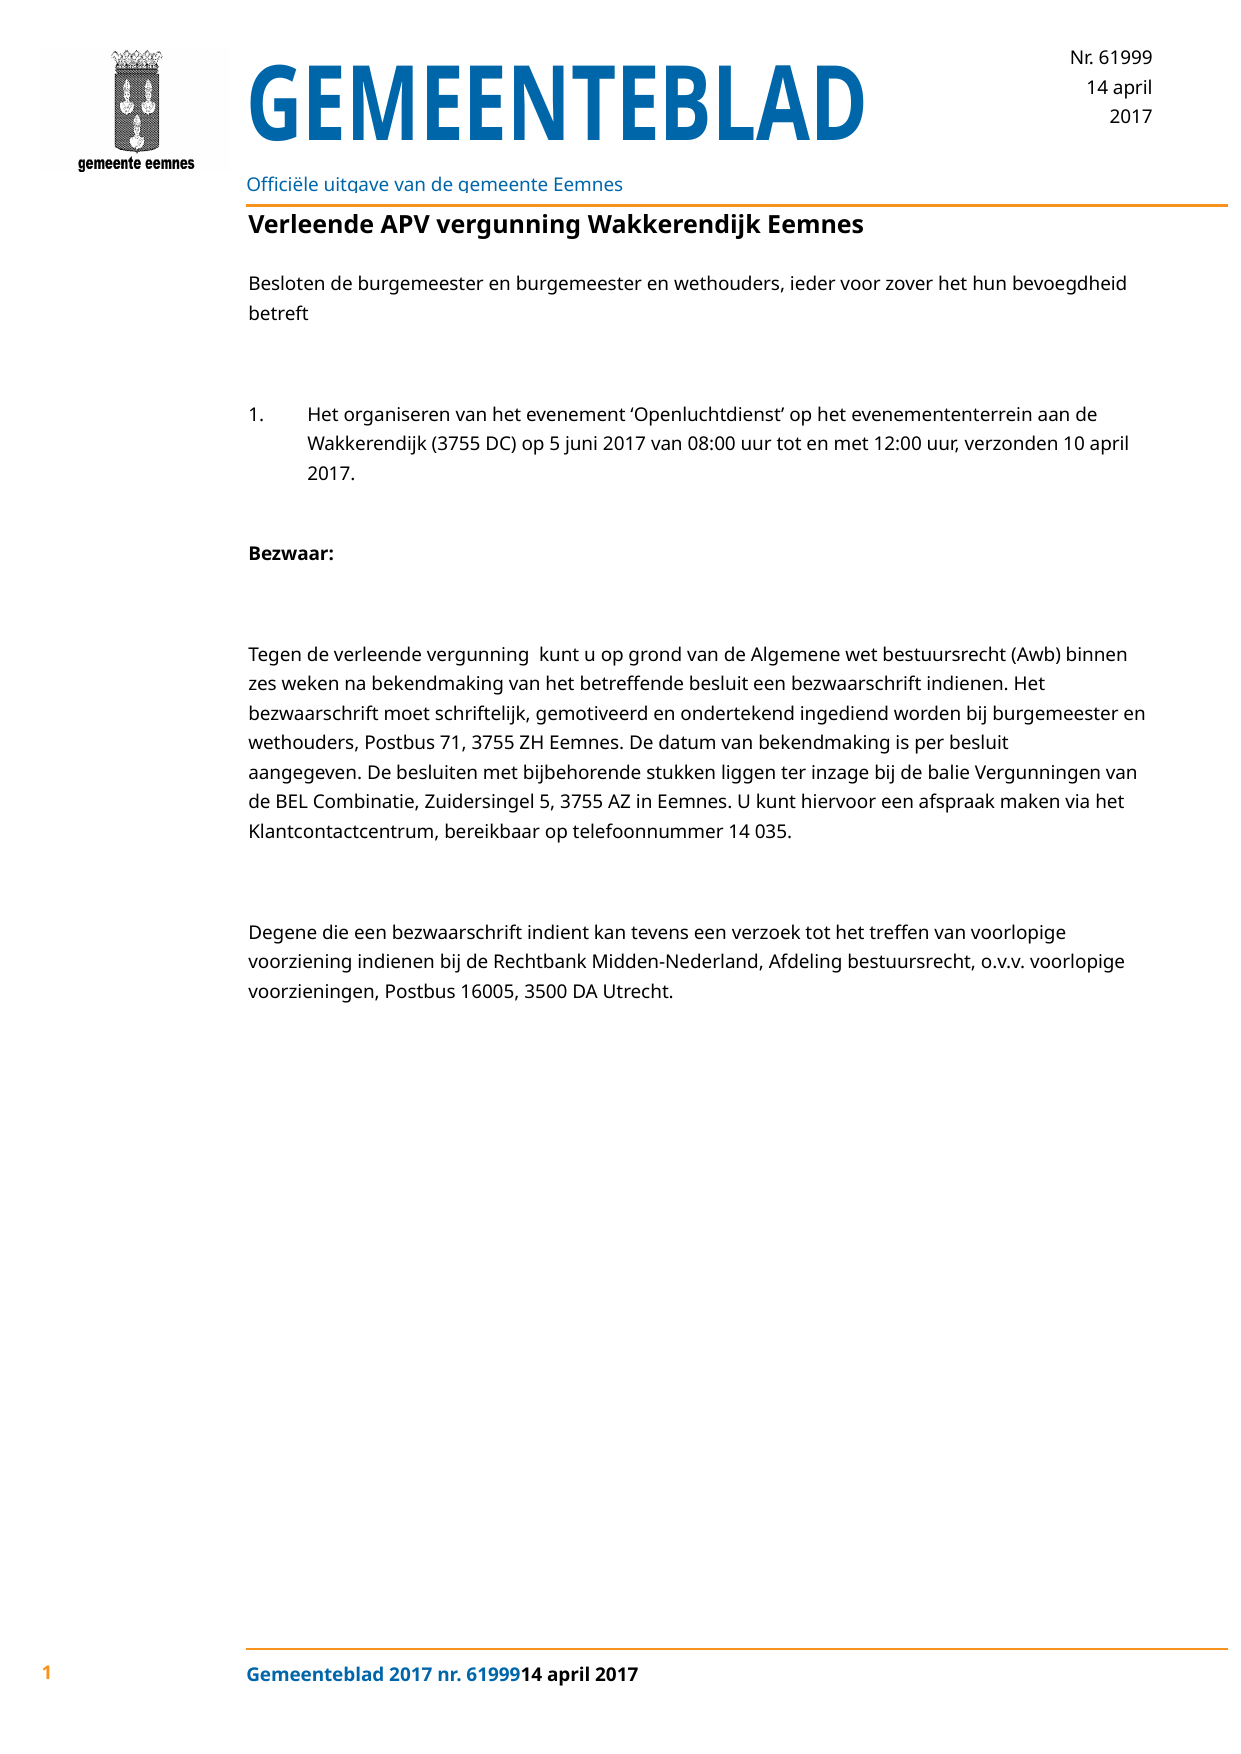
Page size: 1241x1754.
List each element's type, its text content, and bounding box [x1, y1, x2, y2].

text Besloten de burgemeester en burgemeester en wethouders, ieder voor zover het hun bevoegdheid betreft [248, 270, 1152, 326]
text Bezwaar: [248, 540, 1152, 566]
picture [41, 47, 231, 172]
text Tegen de verleende vergunning kunt u op grond van de Algemene wet bestuursrecht (Awb) binnen zes weken na bekendmaking van het betreffende besluit een bezwaarschrift indienen. Het bezwaarschrift moet schriftelijk, gemotiveerd en ondertekend ingediend worden bij burgemeester en wethouders, Postbus 71, 3755 ZH Eemnes. De datum van bekendmaking is per besluit aangegeven. De besluiten met bijbehorende stukken liggen ter inzage bij de balie Vergunningen van de BEL Combinatie, Zuidersingel 5, 3755 AZ in Eemnes. U kunt hiervoor een afspraak maken via het Klantcontactcentrum, bereikbaar op telefoonnummer 14 035. [248, 641, 1152, 844]
text Degene die een bezwaarschrift indient kan tevens een verzoek tot het treffen van voorlopige voorziening indienen bij de Rechtbank Midden-Nederland, Afdeling bestuursrecht, o.v.v. voorlopige voorzieningen, Postbus 16005, 3500 DA Utrecht. [248, 919, 1152, 1004]
list Het organiseren van het evenement ‘Openluchtdienst’ op het evenemententerrein aan de Wakkerendijk (3755 DC) op 5 juni 2017 van 08:00 uur tot en met 12:00 uur, verzonden 10 april 2017. [248, 401, 1152, 486]
text Verleende APV vergunning Wakkerendijk Eemnes [248, 207, 1152, 241]
